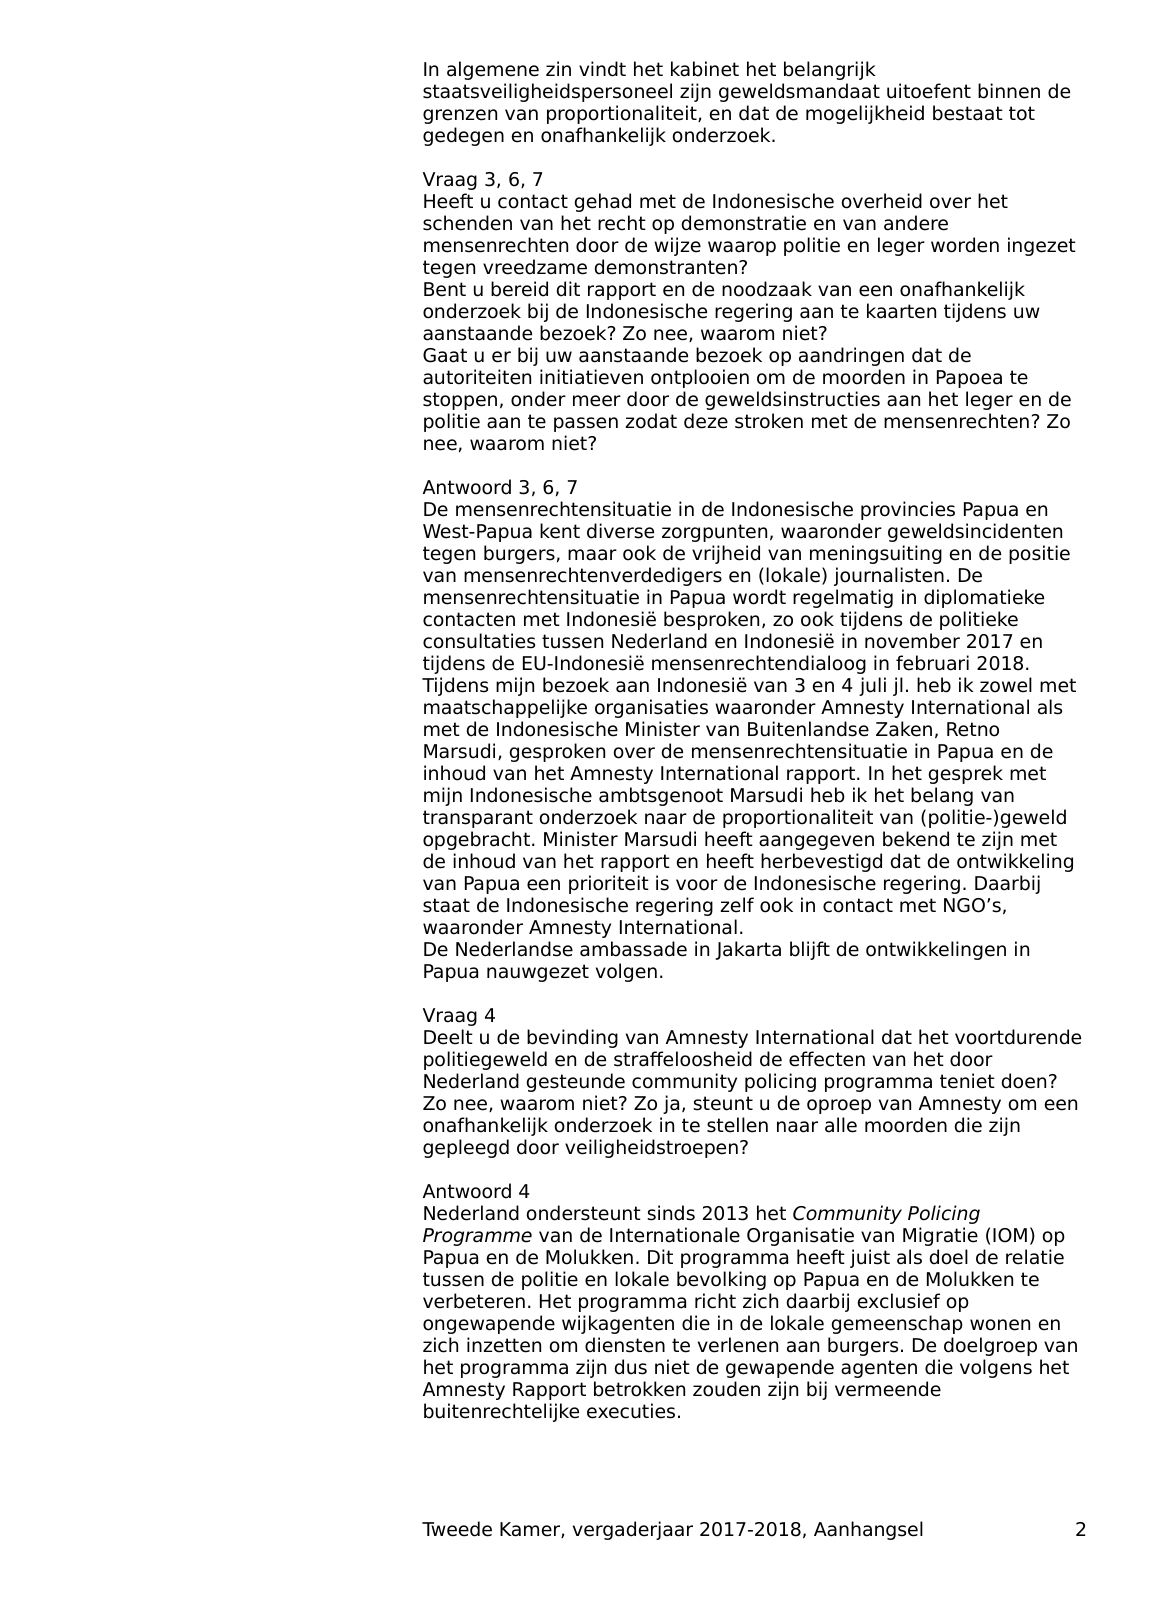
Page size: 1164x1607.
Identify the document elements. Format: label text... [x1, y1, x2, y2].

text Antwoord 3, 6, 7 [422, 477, 1087, 499]
text Heeft u contact gehad met de Indonesische overheid over het schenden van het recht op demonstratie en van andere mensenrechten door de wijze waarop politie en leger worden ingezet tegen vreedzame demonstranten? [422, 191, 1087, 279]
text De mensenrechtensituatie in de Indonesische provincies Papua en West-Papua kent diverse zorgpunten, waaronder geweldsincidenten tegen burgers, maar ook de vrijheid van meningsuiting en de positie van mensenrechtenverdedigers en (lokale) journalisten. De mensenrechtensituatie in Papua wordt regelmatig in diplomatieke contacten met Indonesië besproken, zo ook tijdens de politieke consultaties tussen Nederland en Indonesië in november 2017 en tijdens de EU-Indonesië mensenrechtendialoog in februari 2018. [422, 499, 1087, 675]
text Antwoord 4 [422, 1181, 1087, 1203]
text Bent u bereid dit rapport en de noodzaak van een onafhankelijk onderzoek bij de Indonesische regering aan te kaarten tijdens uw aanstaande bezoek? Zo nee, waarom niet? [422, 279, 1087, 345]
text Tijdens mijn bezoek aan Indonesië van 3 en 4 juli jl. heb ik zowel met maatschappelijke organisaties waaronder Amnesty International als met de Indonesische Minister van Buitenlandse Zaken, Retno Marsudi, gesproken over de mensenrechtensituatie in Papua en de inhoud van het Amnesty International rapport. In het gesprek met mijn Indonesische ambtsgenoot Marsudi heb ik het belang van transparant onderzoek naar de proportionaliteit van (politie-)geweld opgebracht. Minister Marsudi heeft aangegeven bekend te zijn met de inhoud van het rapport en heeft herbevestigd dat de ontwikkeling van Papua een prioriteit is voor de Indonesische regering. Daarbij staat de Indonesische regering zelf ook in contact met NGO’s, waaronder Amnesty International. [422, 675, 1087, 939]
text Gaat u er bij uw aanstaande bezoek op aandringen dat de autoriteiten initiatieven ontplooien om de moorden in Papoea te stoppen, onder meer door de geweldsinstructies aan het leger en de politie aan te passen zodat deze stroken met de mensenrechten? Zo nee, waarom niet? [422, 345, 1087, 455]
text Nederland ondersteunt sinds 2013 het Community Policing Programme van de Internationale Organisatie van Migratie (IOM) op Papua en de Molukken. Dit programma heeft juist als doel de relatie tussen de politie en lokale bevolking op Papua en de Molukken te verbeteren. Het programma richt zich daarbij exclusief op ongewapende wijkagenten die in de lokale gemeenschap wonen en zich inzetten om diensten te verlenen aan burgers. De doelgroep van het programma zijn dus niet de gewapende agenten die volgens het Amnesty Rapport betrokken zouden zijn bij vermeende buitenrechtelijke executies. [422, 1203, 1087, 1423]
text Vraag 4 [422, 1005, 1087, 1027]
text Deelt u de bevinding van Amnesty International dat het voortdurende politiegeweld en de straffeloosheid de effecten van het door Nederland gesteunde community policing programma teniet doen? Zo nee, waarom niet? Zo ja, steunt u de oproep van Amnesty om een onafhankelijk onderzoek in te stellen naar alle moorden die zijn gepleegd door veiligheidstroepen? [422, 1027, 1087, 1159]
text Vraag 3, 6, 7 [422, 169, 1087, 191]
text De Nederlandse ambassade in Jakarta blijft de ontwikkelingen in Papua nauwgezet volgen. [422, 939, 1087, 983]
text In algemene zin vindt het kabinet het belangrijk staatsveiligheidspersoneel zijn geweldsmandaat uitoefent binnen de grenzen van proportionaliteit, en dat de mogelijkheid bestaat tot gedegen en onafhankelijk onderzoek. [422, 59, 1087, 147]
